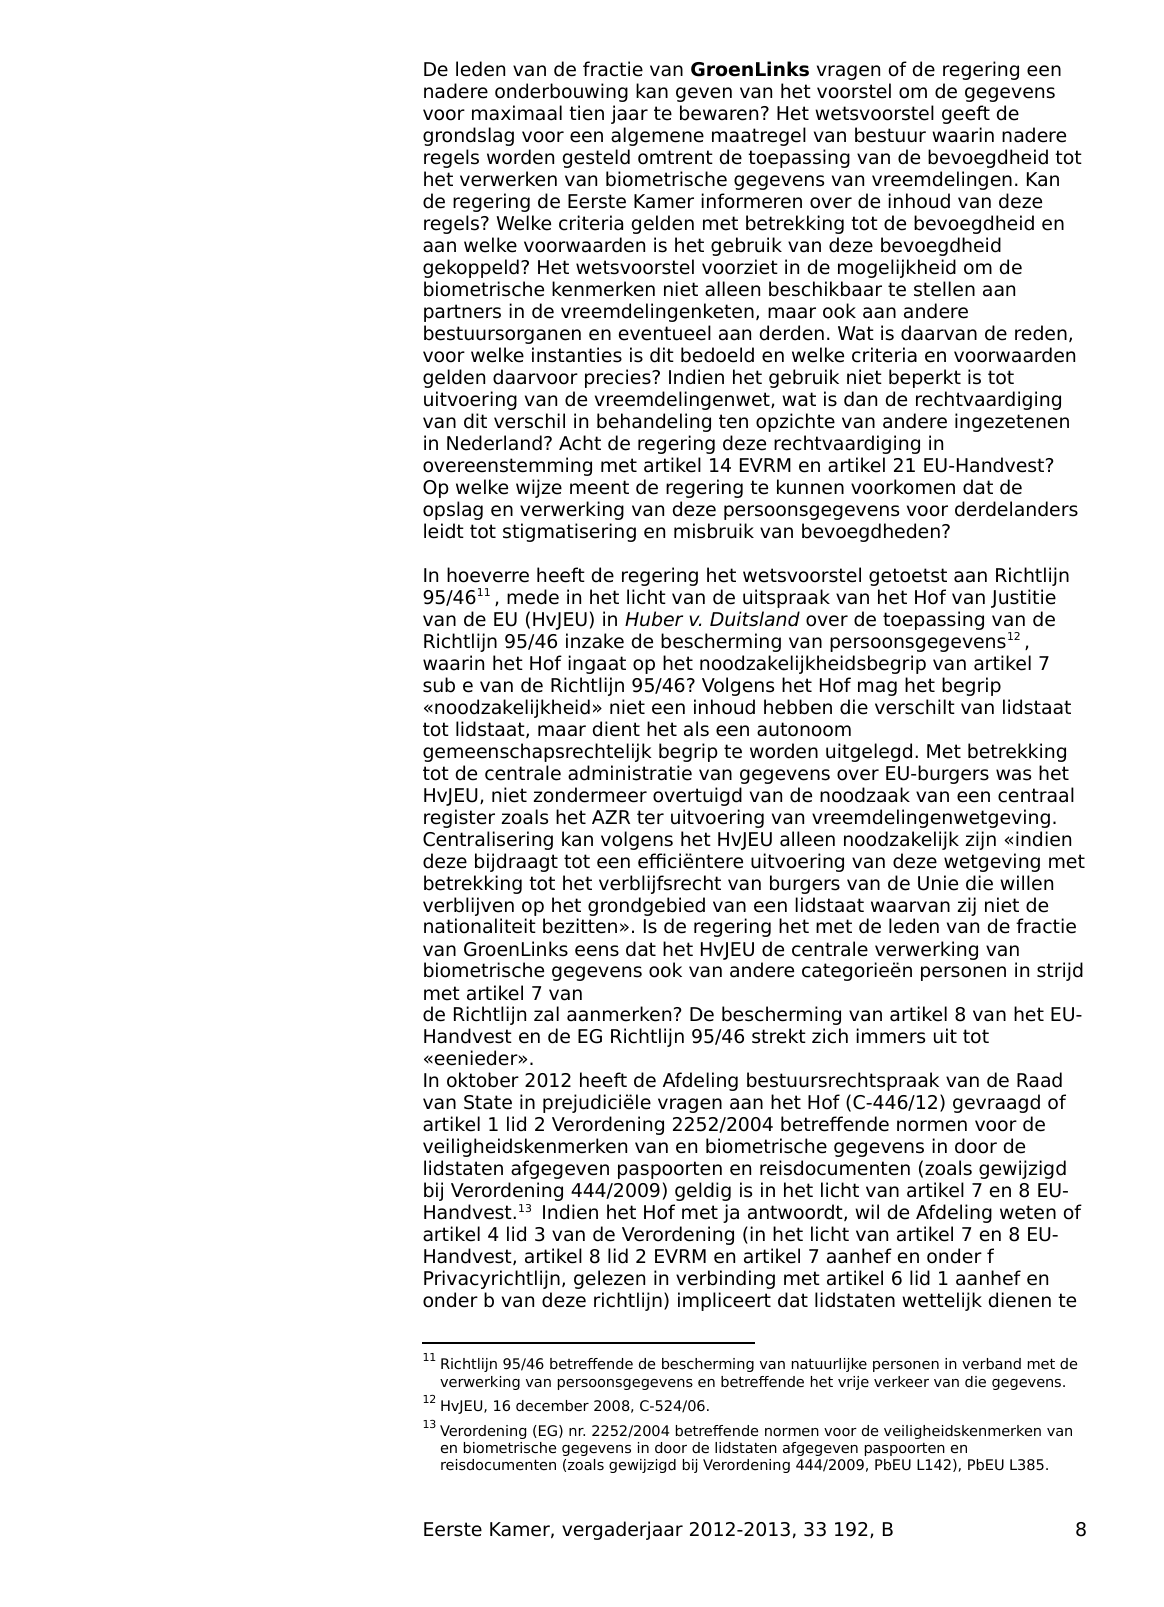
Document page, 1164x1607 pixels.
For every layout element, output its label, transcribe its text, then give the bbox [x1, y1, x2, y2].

text De leden van de fractie van GroenLinks vragen of de regering een nadere onderbouwing kan geven van het voorstel om de gegevens voor maximaal tien jaar te bewaren? Het wetsvoorstel geeft de grondslag voor een algemene maatregel van bestuur waarin nadere regels worden gesteld omtrent de toepassing van de bevoegdheid tot het verwerken van biometrische gegevens van vreemdelingen. Kan de regering de Eerste Kamer informeren over de inhoud van deze regels? Welke criteria gelden met betrekking tot de bevoegdheid en aan welke voorwaarden is het gebruik van deze bevoegdheid gekoppeld? Het wetsvoorstel voorziet in de mogelijkheid om de biometrische kenmerken niet alleen beschikbaar te stellen aan partners in de vreemdelingenketen, maar ook aan andere bestuursorganen en eventueel aan derden. Wat is daarvan de reden, voor welke instanties is dit bedoeld en welke criteria en voorwaarden gelden daarvoor precies? Indien het gebruik niet beperkt is tot uitvoering van de vreemdelingenwet, wat is dan de rechtvaardiging van dit verschil in behandeling ten opzichte van andere ingezetenen in Nederland? Acht de regering deze rechtvaardiging in overeenstemming met artikel 14 EVRM en artikel 21 EU-Handvest? Op welke wijze meent de regering te kunnen voorkomen dat de opslag en verwerking van deze persoonsgegevens voor derdelanders leidt tot stigmatisering en misbruik van bevoegdheden? [422, 59, 1087, 543]
text In hoeverre heeft de regering het wetsvoorstel getoetst aan Richtlijn 95/46, mede in het licht van de uitspraak van het Hof van Justitie van de EU (HvJEU) in Huber v. Duitsland over de toepassing van de Richtlijn 95/46 inzake de bescherming van persoonsgegevens, waarin het Hof ingaat op het noodzakelijkheidsbegrip van artikel 7 sub e van de Richtlijn 95/46? Volgens het Hof mag het begrip «noodzakelijkheid» niet een inhoud hebben die verschilt van lidstaat tot lidstaat, maar dient het als een autonoom gemeenschapsrechtelijk begrip te worden uitgelegd. Met betrekking tot de centrale administratie van gegevens over EU-burgers was het HvJEU, niet zondermeer overtuigd van de noodzaak van een centraal register zoals het AZR ter uitvoering van vreemdelingenwetgeving. [422, 565, 1087, 828]
text Verordening (EG) nr. 2252/2004 betreffende normen voor de veiligheidskenmerken van en biometrische gegevens in door de lidstaten afgegeven paspoorten en reisdocumenten (zoals gewijzigd bij Verordening 444/2009, PbEU L142), PbEU L385. [422, 1418, 1087, 1474]
text Centralisering kan volgens het HvJEU alleen noodzakelijk zijn «indien deze bijdraagt tot een efficiëntere uitvoering van deze wetgeving met betrekking tot het verblijfsrecht van burgers van de Unie die willen verblijven op het grondgebied van een lidstaat waarvan zij niet de nationaliteit bezitten». Is de regering het met de leden van de fractie van GroenLinks eens dat het HvJEU de centrale verwerking van biometrische gegevens ook van andere categorieën personen in strijd met artikel 7 van [422, 828, 1087, 1004]
text In oktober 2012 heeft de Afdeling bestuursrechtspraak van de Raad van State in prejudiciële vragen aan het Hof (C-446/12) gevraagd of artikel 1 lid 2 Verordening 2252/2004 betreffende normen voor de veiligheidskenmerken van en biometrische gegevens in door de lidstaten afgegeven paspoorten en reisdocumenten (zoals gewijzigd bij Verordening 444/2009) geldig is in het licht van artikel 7 en 8 EU-Handvest. Indien het Hof met ja antwoordt, wil de Afdeling weten of artikel 4 lid 3 van de Verordening (in het licht van artikel 7 en 8 EU-Handvest, artikel 8 lid 2 EVRM en artikel 7 aanhef en onder f Privacyrichtlijn, gelezen in verbinding met artikel 6 lid 1 aanhef en onder b van deze richtlijn) impliceert dat lidstaten wettelijk dienen te [422, 1070, 1087, 1312]
text Richtlijn 95/46 betreffende de bescherming van natuurlijke personen in verband met de verwerking van persoonsgegevens en betreffende het vrije verkeer van die gegevens. [422, 1352, 1087, 1391]
text de Richtlijn zal aanmerken? De bescherming van artikel 8 van het EU-Handvest en de EG Richtlijn 95/46 strekt zich immers uit tot «eenieder». [422, 1004, 1087, 1070]
text HvJEU, 16 december 2008, C-524/06. [422, 1393, 1087, 1416]
